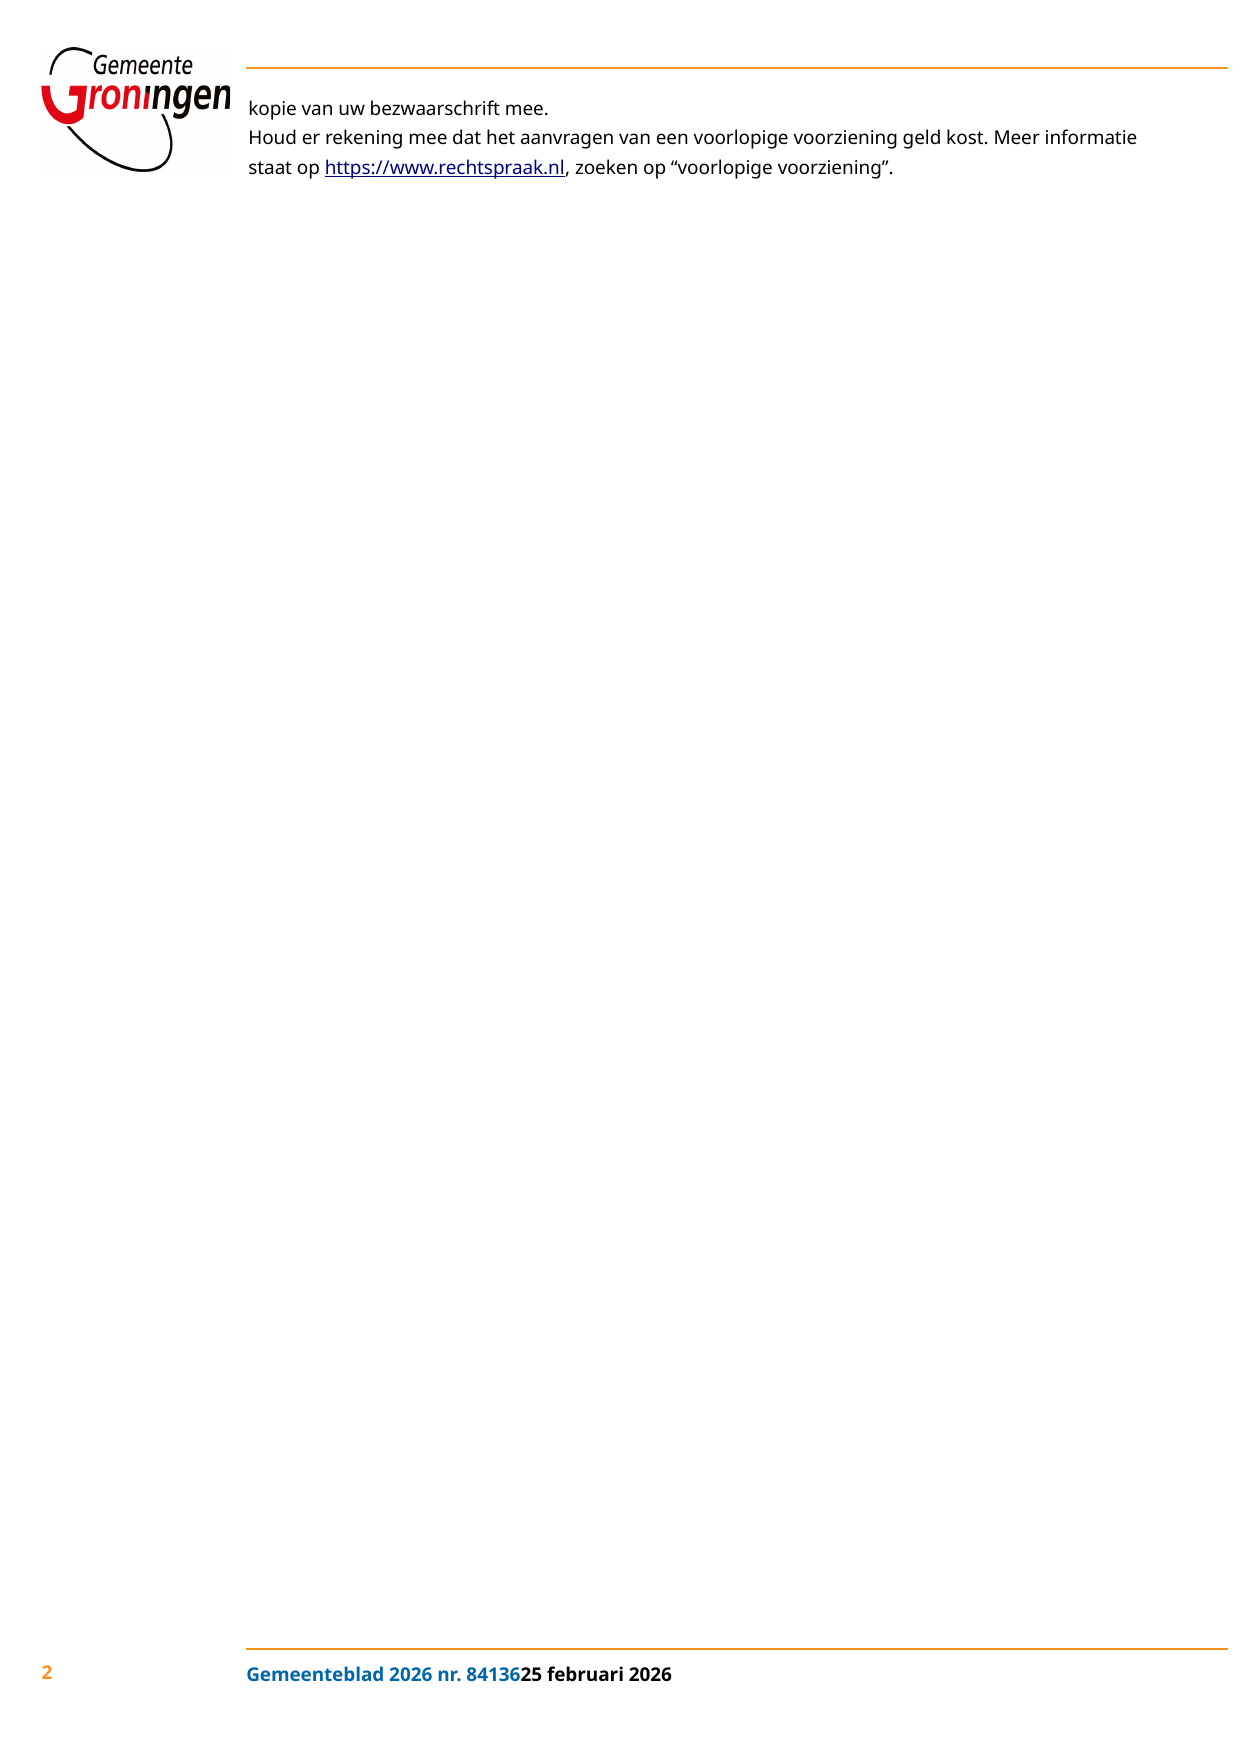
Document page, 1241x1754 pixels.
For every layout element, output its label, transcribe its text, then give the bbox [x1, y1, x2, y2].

text kopie van uw bezwaarschrift mee. [248, 95, 1152, 121]
picture [41, 47, 231, 172]
text Houd er rekening mee dat het aanvragen van een voorlopige voorziening geld kost. Meer informatie staat op https://www.rechtspraak.nl, zoeken op “voorlopige voorziening”. [248, 124, 1152, 180]
